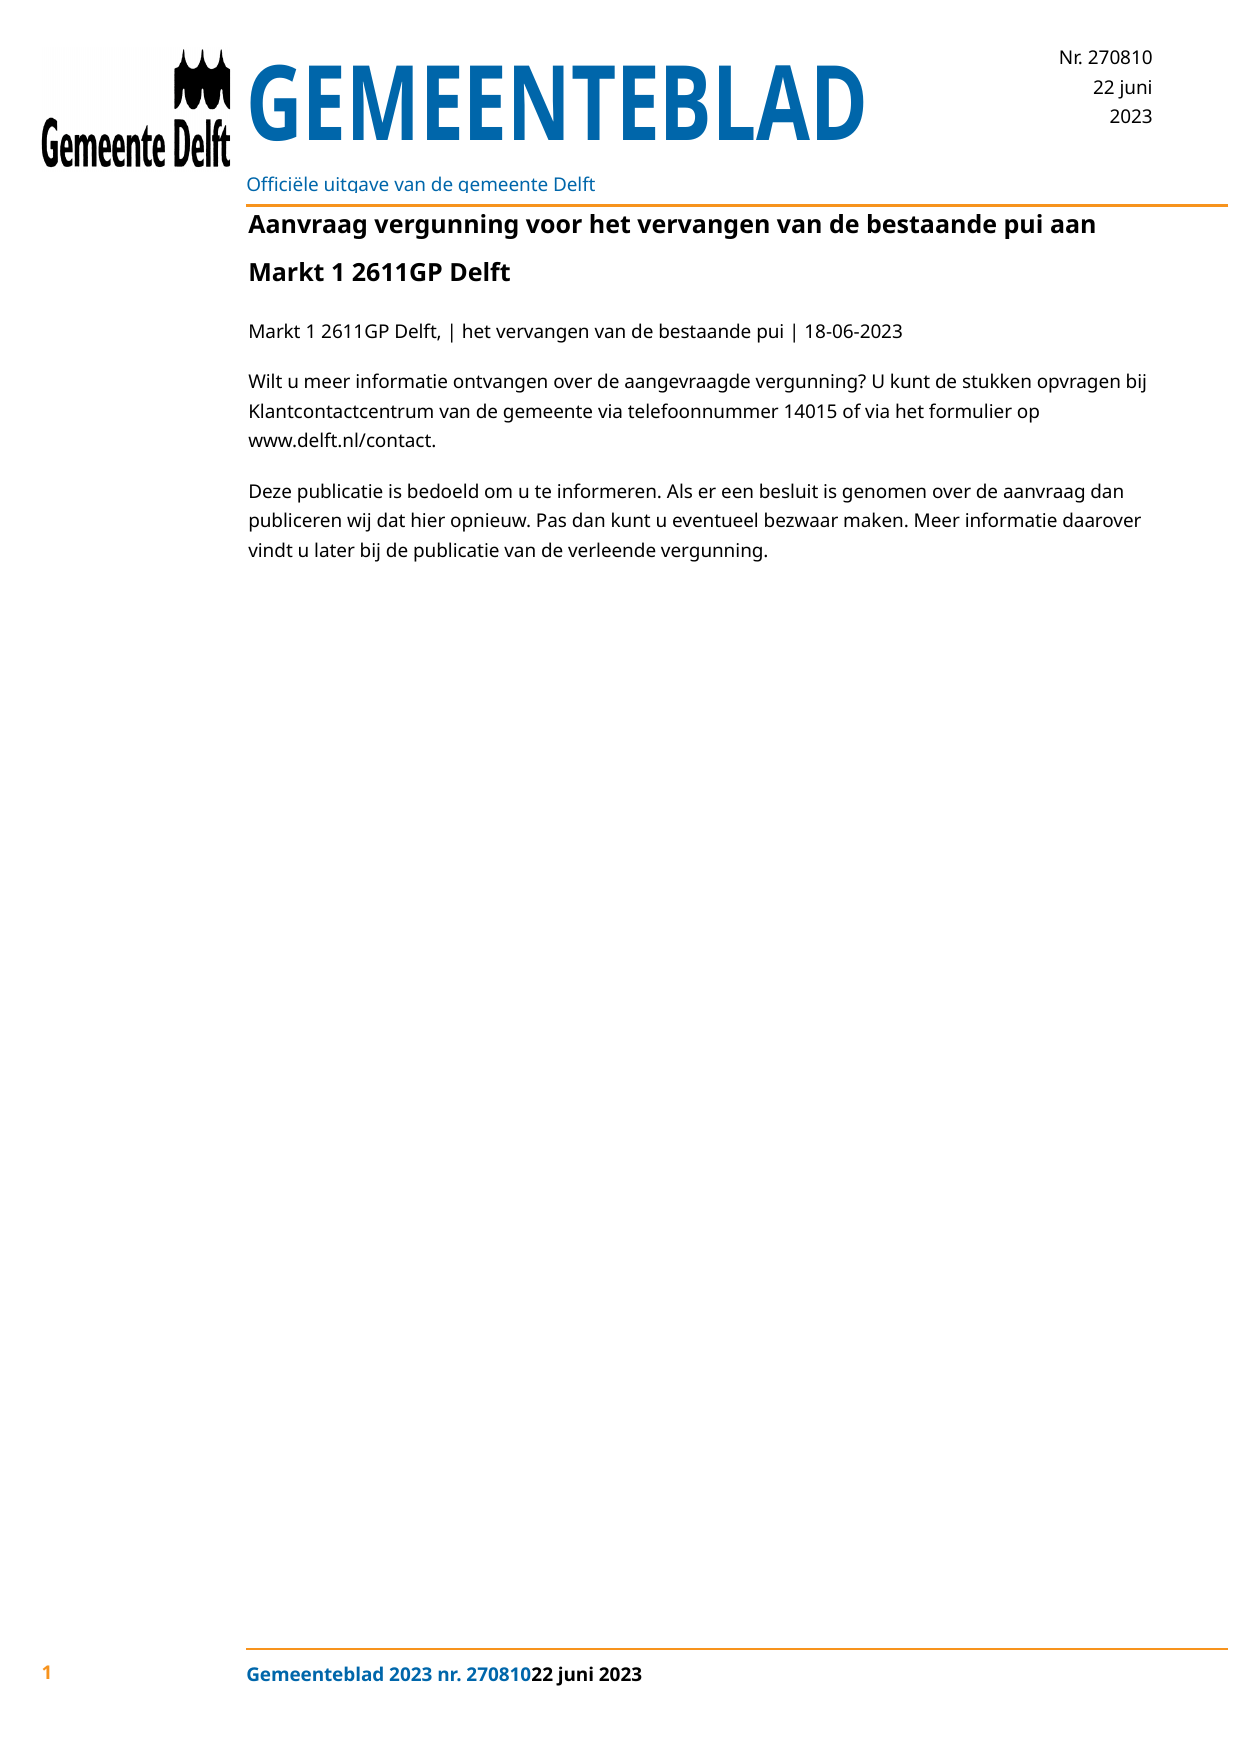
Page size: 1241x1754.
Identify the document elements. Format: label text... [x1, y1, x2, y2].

text Markt 1 2611GP Delft, | het vervangen van de bestaande pui | 18-06-2023 [248, 318, 1152, 344]
text Deze publicatie is bedoeld om u te informeren. Als er een besluit is genomen over de aanvraag dan publiceren wij dat hier opnieuw. Pas dan kunt u eventueel bezwaar maken. Meer informatie daarover vindt u later bij de publicatie van de verleende vergunning. [248, 478, 1152, 563]
text Wilt u meer informatie ontvangen over de aangevraagde vergunning? U kunt de stukken opvragen bij Klantcontactcentrum van de gemeente via telefoonnummer 14015 of via het formulier op www.delft.nl/contact. [248, 368, 1152, 453]
text Aanvraag vergunning voor het vervangen van de bestaande pui aan Markt 1 2611GP Delft [248, 207, 1152, 288]
picture [41, 47, 231, 172]
